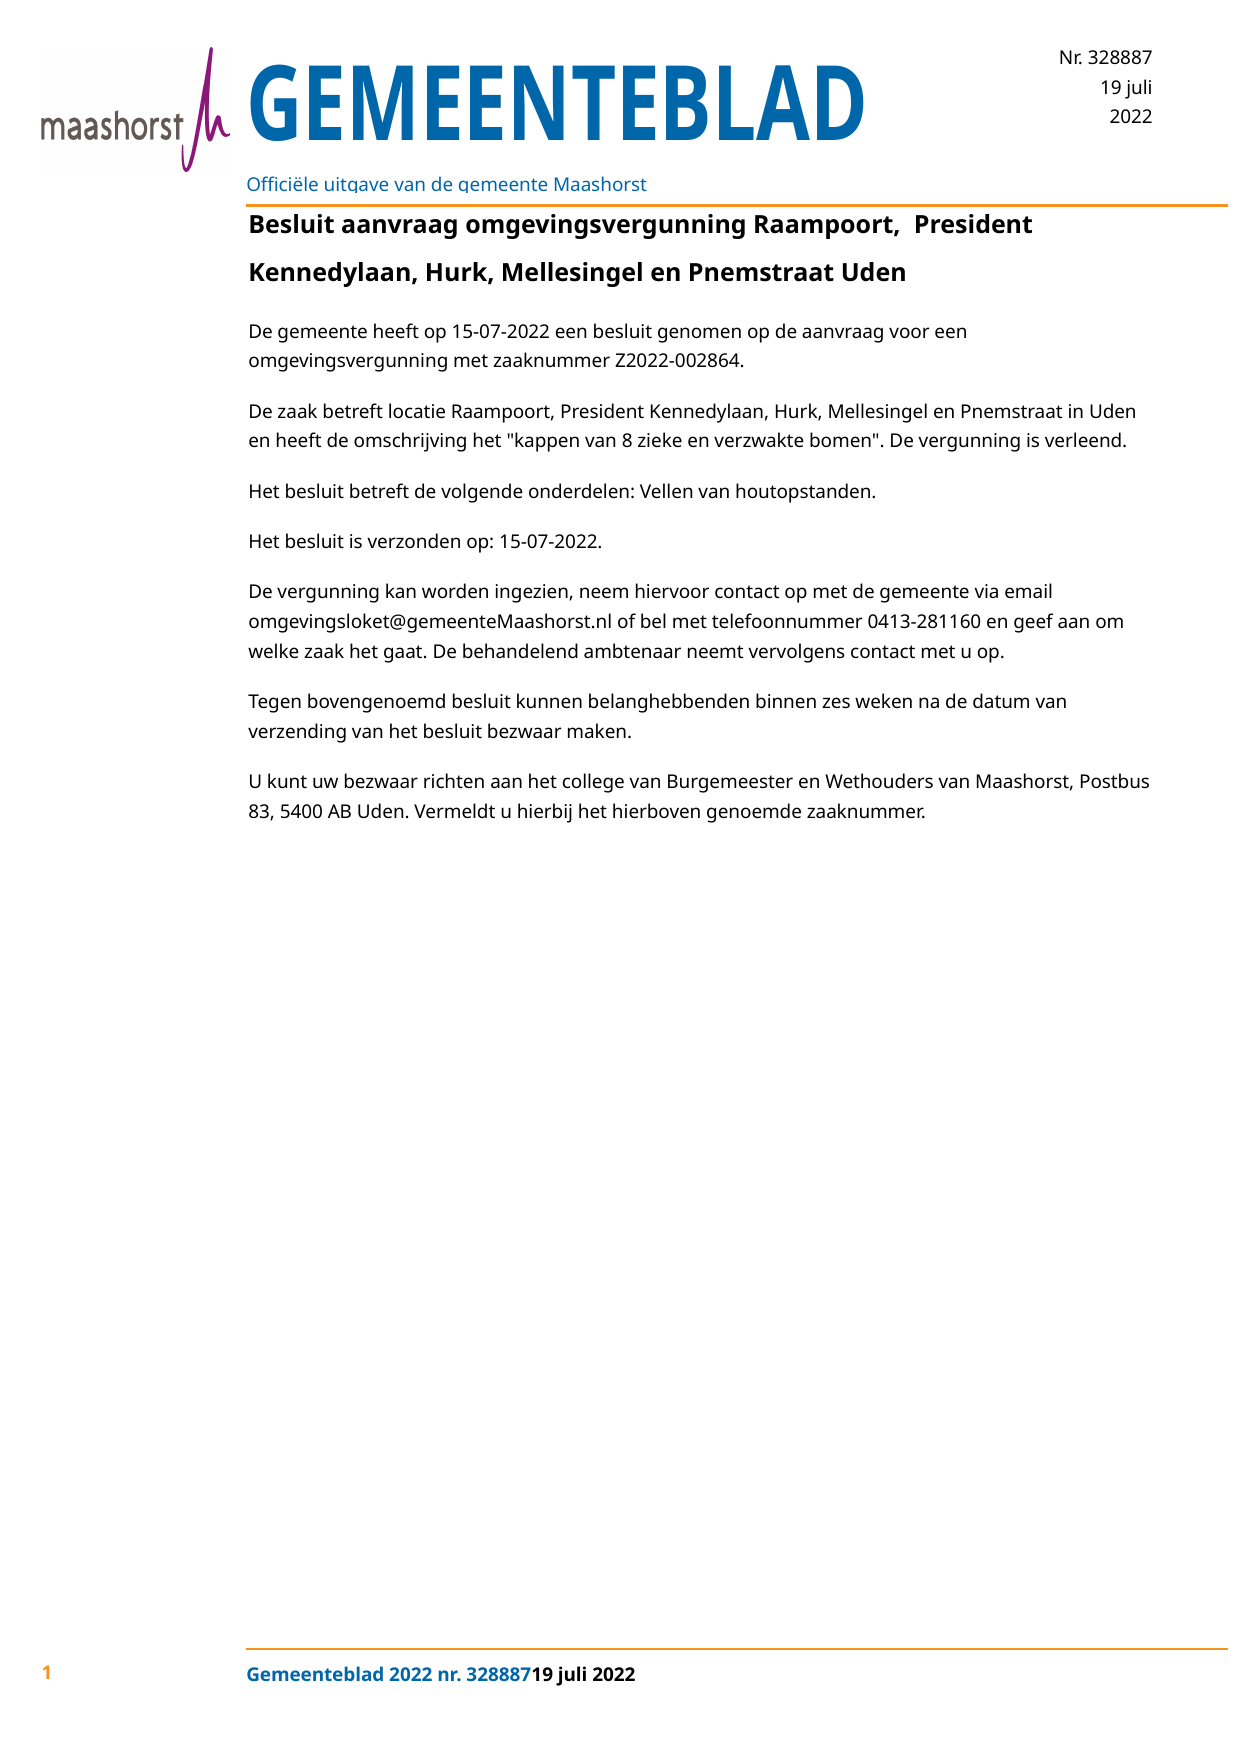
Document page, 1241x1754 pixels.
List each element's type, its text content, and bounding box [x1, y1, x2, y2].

text De gemeente heeft op 15-07-2022 een besluit genomen op de aanvraag voor een omgevingsvergunning met zaaknummer Z2022-002864. [248, 318, 1152, 373]
text Tegen bovengenoemd besluit kunnen belanghebbenden binnen zes weken na de datum van verzending van het besluit bezwaar maken. [248, 688, 1152, 744]
text U kunt uw bezwaar richten aan het college van Burgemeester en Wethouders van Maashorst, Postbus 83, 5400 AB Uden. Vermeldt u hierbij het hierboven genoemde zaaknummer. [248, 768, 1152, 824]
text Het besluit betreft de volgende onderdelen: Vellen van houtopstanden. [248, 478, 1152, 504]
text De vergunning kan worden ingezien, neem hiervoor contact op met de gemeente via email omgevingsloket@gemeenteMaashorst.nl of bel met telefoonnummer 0413-281160 en geef aan om welke zaak het gaat. De behandelend ambtenaar neemt vervolgens contact met u op. [248, 579, 1152, 664]
picture [41, 47, 231, 172]
text Besluit aanvraag omgevingsvergunning Raampoort, President Kennedylaan, Hurk, Mellesingel en Pnemstraat Uden [248, 207, 1152, 288]
text Het besluit is verzonden op: 15-07-2022. [248, 528, 1152, 554]
text De zaak betreft locatie Raampoort, President Kennedylaan, Hurk, Mellesingel en Pnemstraat in Uden en heeft de omschrijving het "kappen van 8 zieke en verzwakte bomen". De vergunning is verleend. [248, 398, 1152, 453]
